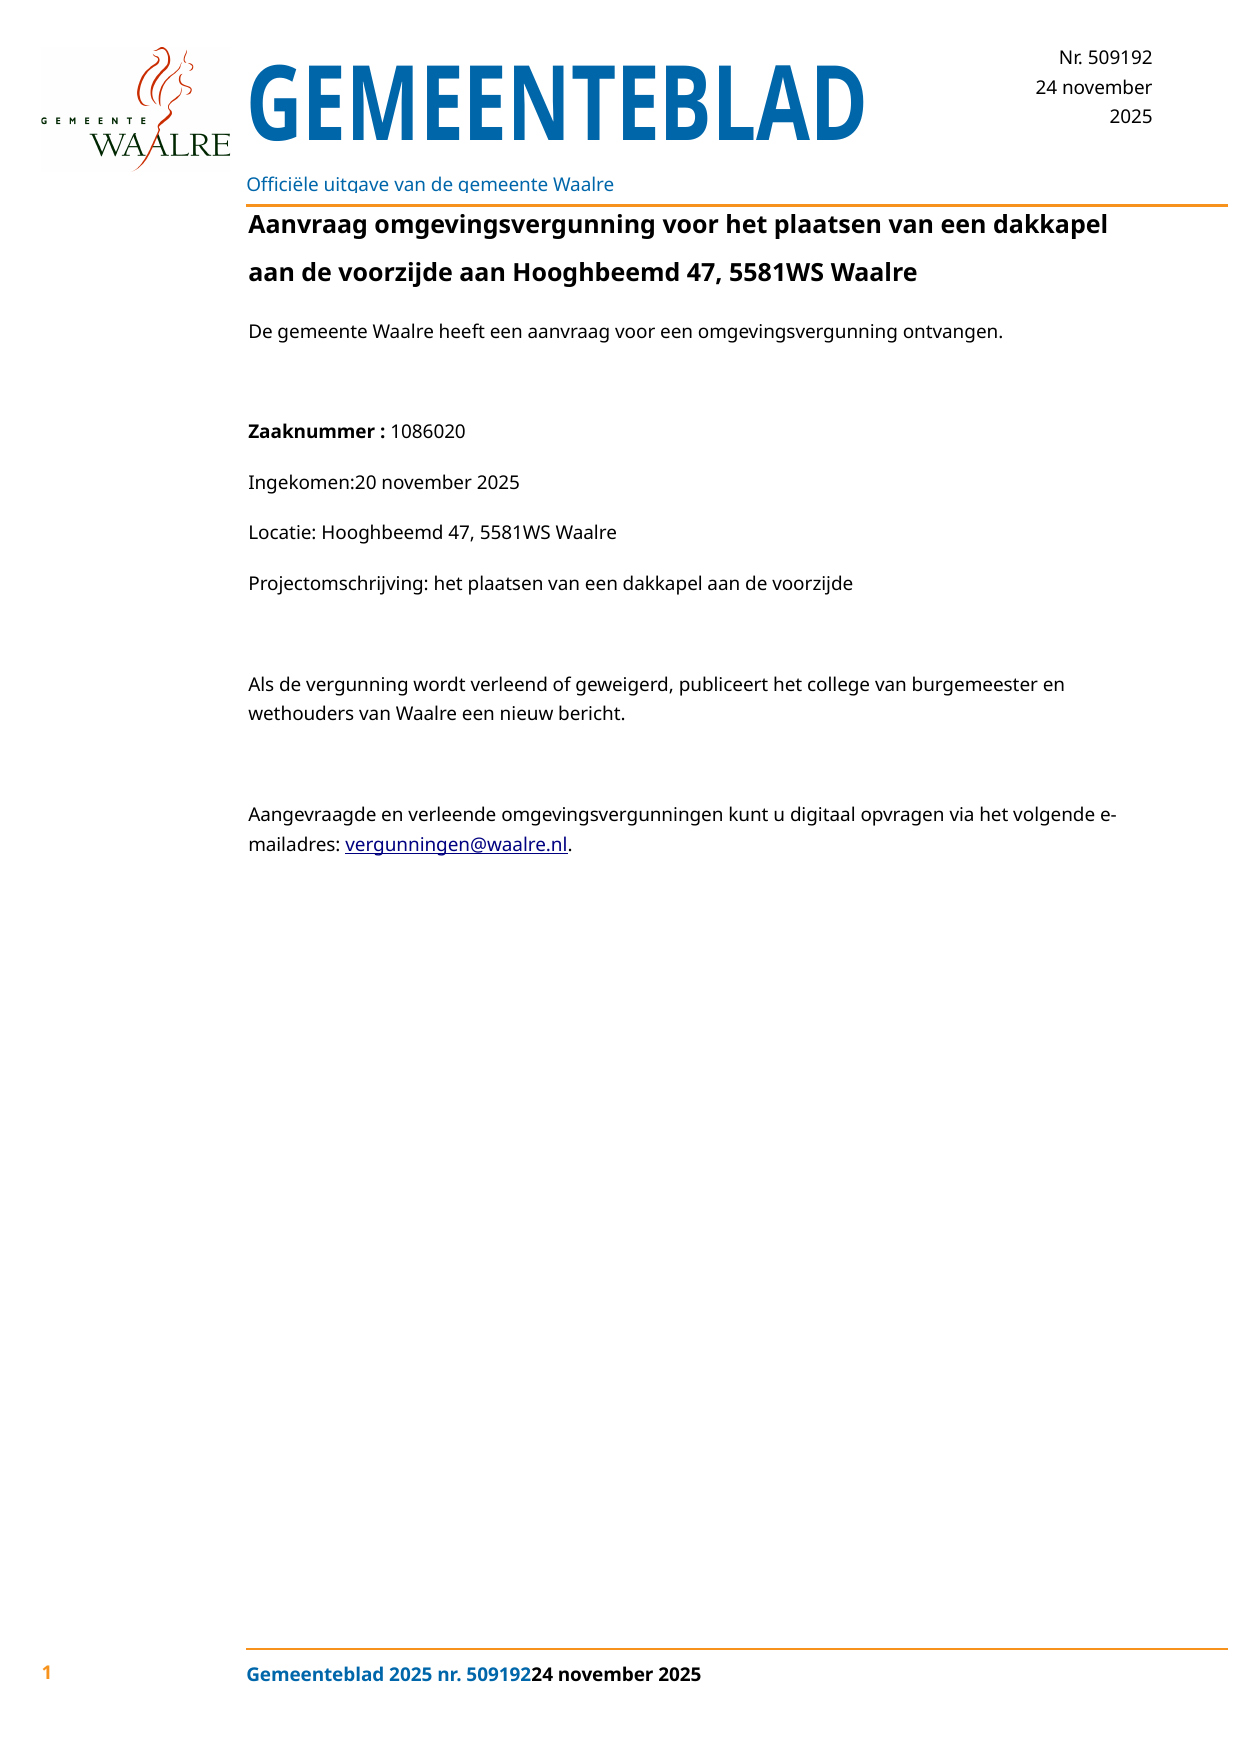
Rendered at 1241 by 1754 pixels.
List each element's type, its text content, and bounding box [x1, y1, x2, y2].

text Aanvraag omgevingsvergunning voor het plaatsen van een dakkapel aan de voorzijde aan Hooghbeemd 47, 5581WS Waalre [248, 207, 1152, 288]
text De gemeente Waalre heeft een aanvraag voor een omgevingsvergunning ontvangen. [248, 318, 1152, 344]
text Locatie: Hooghbeemd 47, 5581WS Waalre [248, 519, 1152, 545]
picture [41, 47, 231, 172]
text Als de vergunning wordt verleend of geweigerd, publiceert het college van burgemeester en wethouders van Waalre een nieuw bericht. [248, 671, 1152, 726]
text Zaaknummer : 1086020 [248, 419, 1152, 444]
text Projectomschrijving: het plaatsen van een dakkapel aan de voorzijde [248, 570, 1152, 596]
text Aangevraagde en verleende omgevingsvergunningen kunt u digitaal opvragen via het volgende e-mailadres: vergunningen@waalre.nl. [248, 801, 1152, 857]
text Ingekomen:20 november 2025 [248, 469, 1152, 495]
